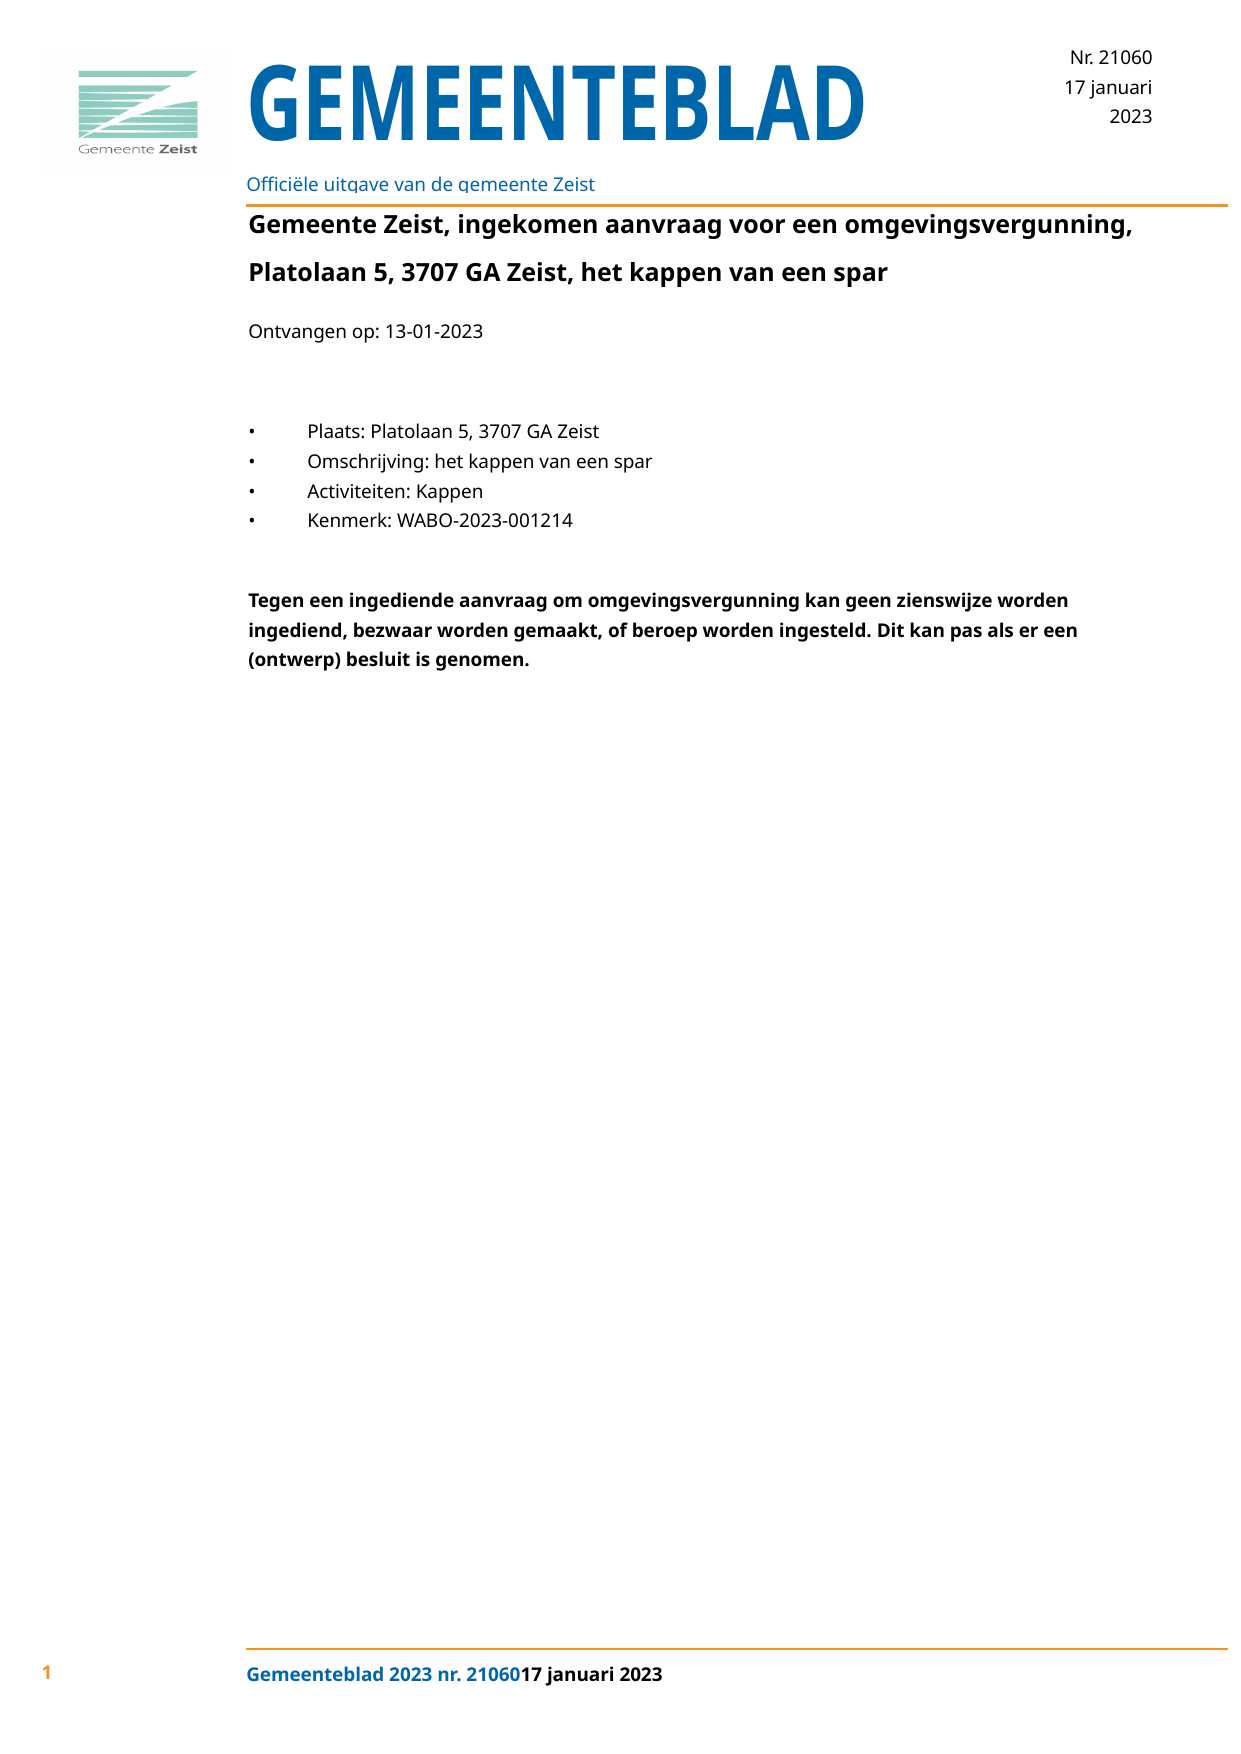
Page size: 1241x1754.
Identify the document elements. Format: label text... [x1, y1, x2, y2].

list Kenmerk: WABO-2023-001214 [248, 507, 1152, 533]
picture [41, 47, 231, 172]
text Ontvangen op: 13-01-2023 [248, 318, 1152, 344]
text Gemeente Zeist, ingekomen aanvraag voor een omgevingsvergunning, Platolaan 5, 3707 GA Zeist, het kappen van een spar [248, 207, 1152, 288]
list Activiteiten: Kappen [248, 478, 1152, 504]
text Tegen een ingediende aanvraag om omgevingsvergunning kan geen zienswijze worden ingediend, bezwaar worden gemaakt, of beroep worden ingesteld. Dit kan pas als er een (ontwerp) besluit is genomen. [248, 587, 1152, 672]
list Omschrijving: het kappen van een spar [248, 448, 1152, 474]
list Plaats: Platolaan 5, 3707 GA Zeist [248, 419, 1152, 444]
